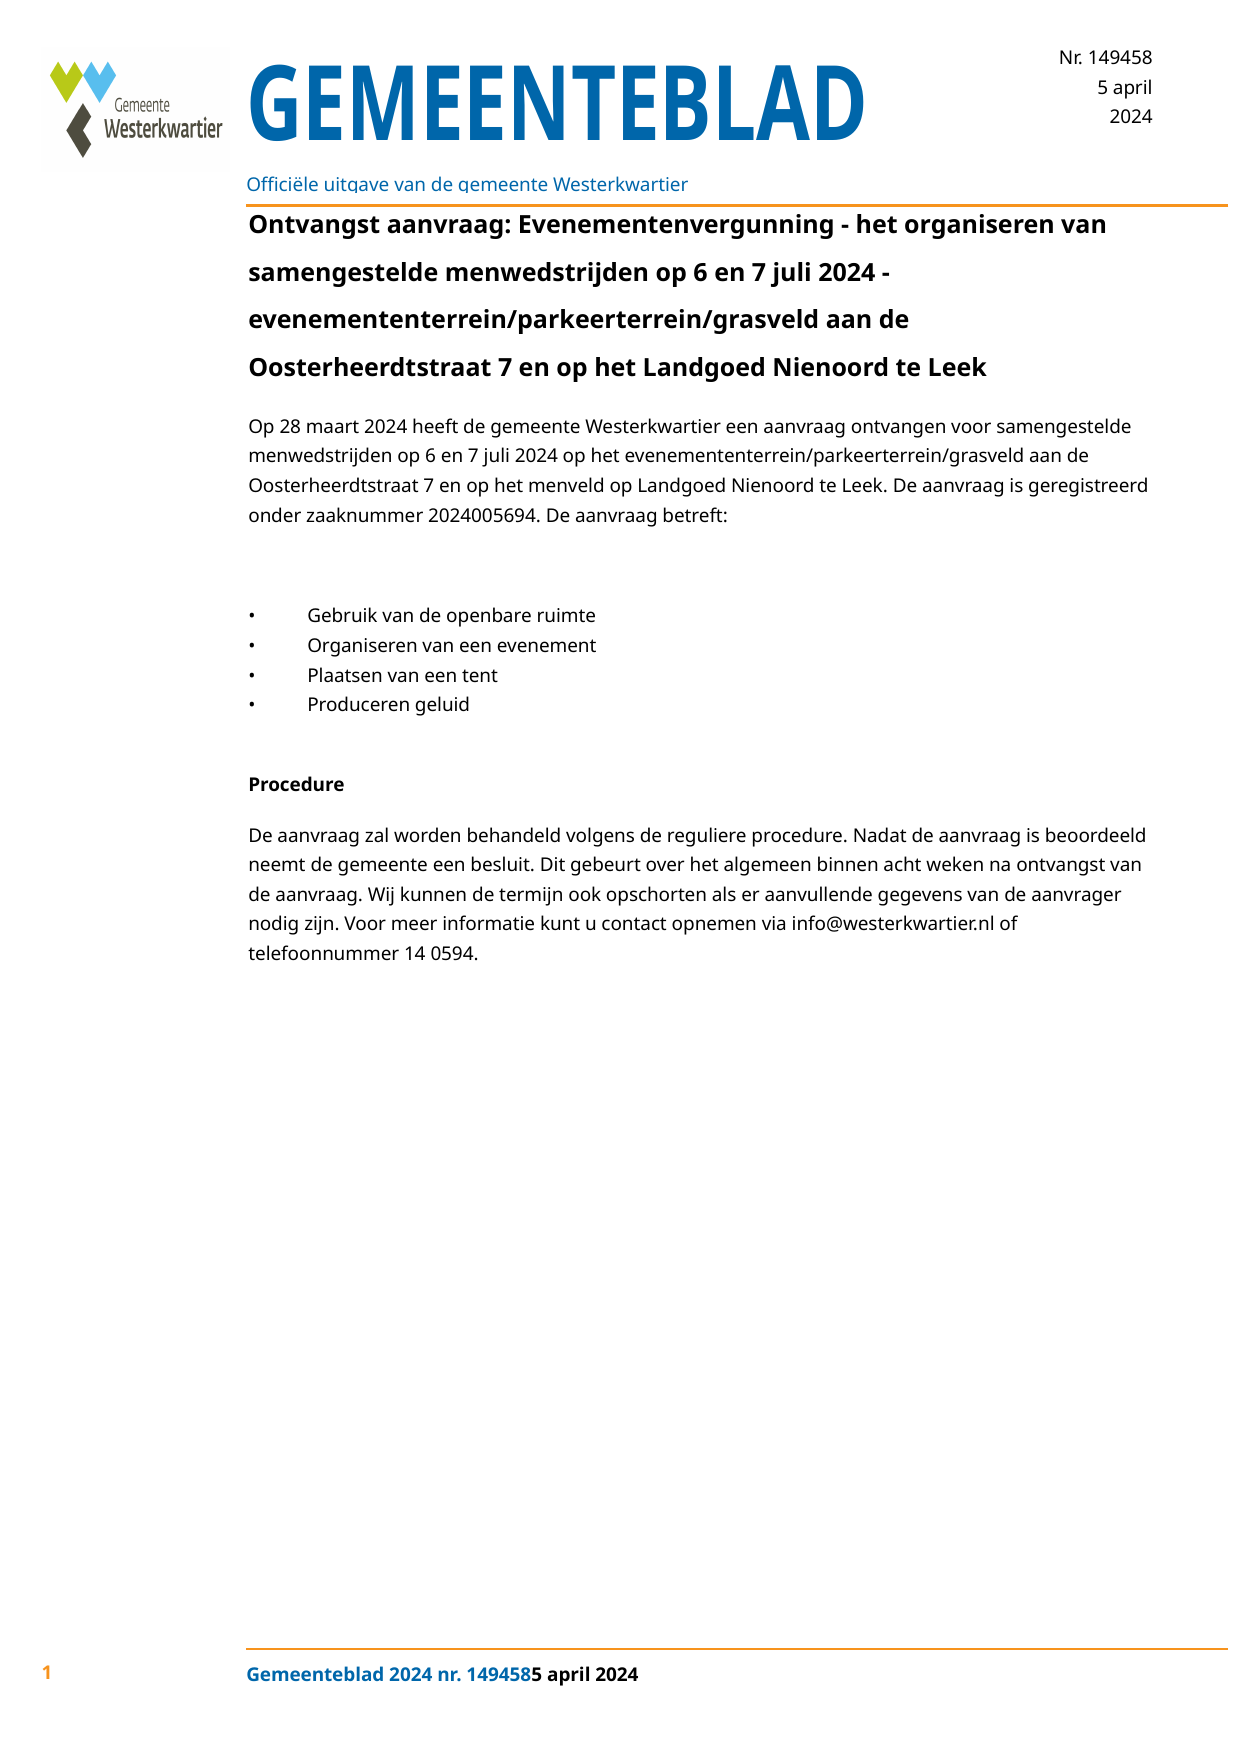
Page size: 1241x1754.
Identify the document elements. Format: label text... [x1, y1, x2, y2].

text Ontvangst aanvraag: Evenementenvergunning - het organiseren van samengestelde menwedstrijden op 6 en 7 juli 2024 - evenemententerrein/parkeerterrein/grasveld aan de Oosterheerdtstraat 7 en op het Landgoed Nienoord te Leek [248, 207, 1152, 384]
list Organiseren van een evenement [248, 632, 1152, 658]
list Plaatsen van een tent [248, 662, 1152, 688]
list Gebruik van de openbare ruimte [248, 603, 1152, 628]
list Produceren geluid [248, 691, 1152, 717]
text Op 28 maart 2024 heeft de gemeente Westerkwartier een aanvraag ontvangen voor samengestelde menwedstrijden op 6 en 7 juli 2024 op het evenemententerrein/parkeerterrein/grasveld aan de Oosterheerdtstraat 7 en op het menveld op Landgoed Nienoord te Leek. De aanvraag is geregistreerd onder zaaknummer 2024005694. De aanvraag betreft: [248, 413, 1152, 528]
text Procedure [248, 771, 1152, 797]
text De aanvraag zal worden behandeld volgens de reguliere procedure. Nadat de aanvraag is beoordeeld neemt de gemeente een besluit. Dit gebeurt over het algemeen binnen acht weken na ontvangst van de aanvraag. Wij kunnen de termijn ook opschorten als er aanvullende gegevens van de aanvrager nodig zijn. Voor meer informatie kunt u contact opnemen via info@westerkwartier.nl of telefoonnummer 14 0594. [248, 822, 1152, 966]
picture [41, 47, 231, 172]
